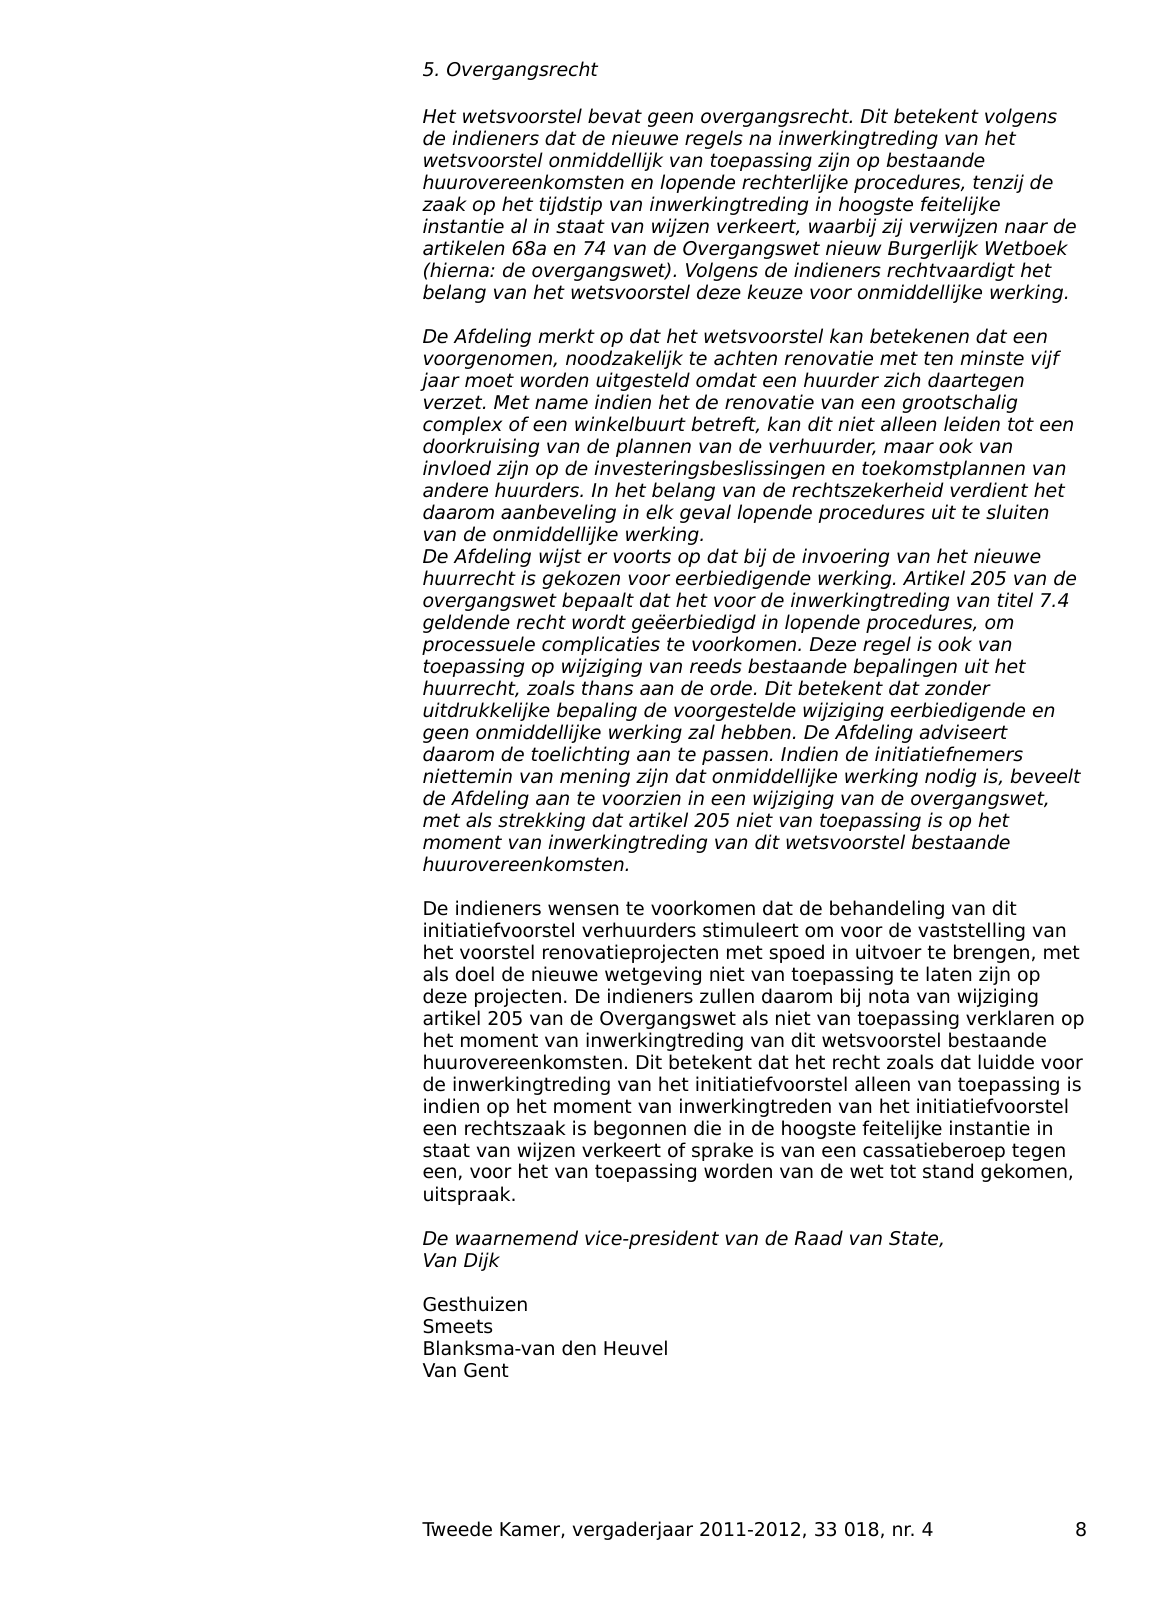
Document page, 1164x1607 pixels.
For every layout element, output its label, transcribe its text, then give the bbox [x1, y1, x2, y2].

text De indieners wensen te voorkomen dat de behandeling van dit initiatiefvoorstel verhuurders stimuleert om voor de vaststelling van het voorstel renovatieprojecten met spoed in uitvoer te brengen, met als doel de nieuwe wetgeving niet van toepassing te laten zijn op deze projecten. De indieners zullen daarom bij nota van wijziging artikel 205 van de Overgangswet als niet van toepassing verklaren op het moment van inwerkingtreding van dit wetsvoorstel bestaande huurovereenkomsten. Dit betekent dat het recht zoals dat luidde voor de inwerkingtreding van het initiatiefvoorstel alleen van toepassing is indien op het moment van inwerkingtreden van het initiatiefvoorstel een rechtszaak is begonnen die in de hoogste feitelijke instantie in staat van wijzen verkeert of sprake is van een cassatieberoep tegen een, voor het van toepassing worden van de wet tot stand gekomen, uitspraak. [422, 898, 1087, 1205]
text Gesthuizen [422, 1294, 1087, 1316]
text Smeets [422, 1316, 1087, 1338]
text Van Gent [422, 1360, 1087, 1382]
text De Afdeling merkt op dat het wetsvoorstel kan betekenen dat een voorgenomen, noodzakelijk te achten renovatie met ten minste vijf jaar moet worden uitgesteld omdat een huurder zich daartegen verzet. Met name indien het de renovatie van een grootschalig complex of een winkelbuurt betreft, kan dit niet alleen leiden tot een doorkruising van de plannen van de verhuurder, maar ook van invloed zijn op de investeringsbeslissingen en toekomstplannen van andere huurders. In het belang van de rechtszekerheid verdient het daarom aanbeveling in elk geval lopende procedures uit te sluiten van de onmiddellijke werking. [422, 326, 1087, 546]
text Van Dijk [422, 1249, 1087, 1272]
text De Afdeling wijst er voorts op dat bij de invoering van het nieuwe huurrecht is gekozen voor eerbiedigende werking. Artikel 205 van de overgangswet bepaalt dat het voor de inwerkingtreding van titel 7.4 geldende recht wordt geëerbiedigd in lopende procedures, om processuele complicaties te voorkomen. Deze regel is ook van toepassing op wijziging van reeds bestaande bepalingen uit het huurrecht, zoals thans aan de orde. Dit betekent dat zonder uitdrukkelijke bepaling de voorgestelde wijziging eerbiedigende en geen onmiddellijke werking zal hebben. De Afdeling adviseert daarom de toelichting aan te passen. Indien de initiatiefnemers niettemin van mening zijn dat onmiddellijke werking nodig is, beveelt de Afdeling aan te voorzien in een wijziging van de overgangswet, met als strekking dat artikel 205 niet van toepassing is op het moment van inwerkingtreding van dit wetsvoorstel bestaande huurovereenkomsten. [422, 546, 1087, 876]
subtitle 5. Overgangsrecht [422, 59, 1087, 81]
text De waarnemend vice-president van de Raad van State, [422, 1228, 1087, 1249]
text Het wetsvoorstel bevat geen overgangsrecht. Dit betekent volgens de indieners dat de nieuwe regels na inwerkingtreding van het wetsvoorstel onmiddellijk van toepassing zijn op bestaande huurovereenkomsten en lopende rechterlijke procedures, tenzij de zaak op het tijdstip van inwerkingtreding in hoogste feitelijke instantie al in staat van wijzen verkeert, waarbij zij verwijzen naar de artikelen 68a en 74 van de Overgangswet nieuw Burgerlijk Wetboek (hierna: de overgangswet). Volgens de indieners rechtvaardigt het belang van het wetsvoorstel deze keuze voor onmiddellijke werking. [422, 106, 1087, 304]
text Blanksma-van den Heuvel [422, 1338, 1087, 1360]
